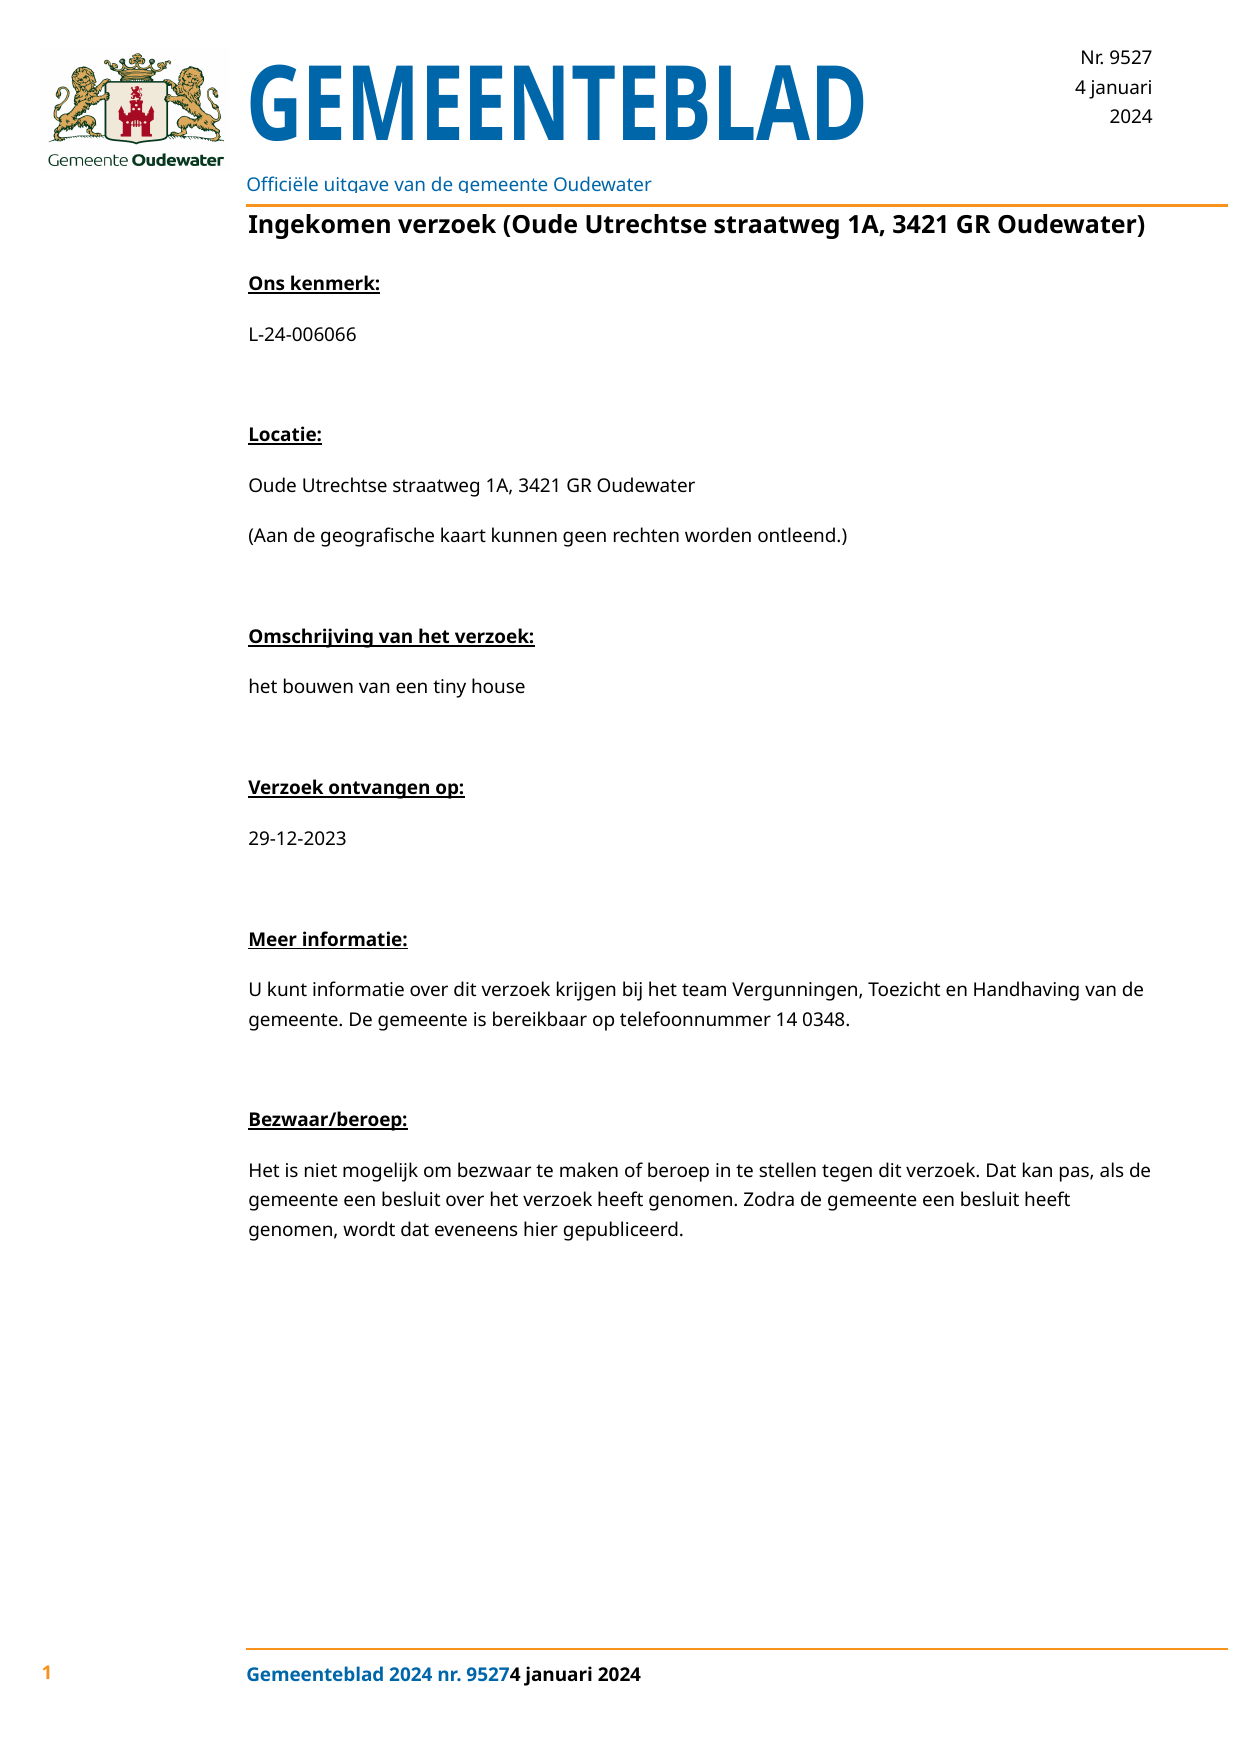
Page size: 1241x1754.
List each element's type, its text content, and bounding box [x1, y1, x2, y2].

picture [41, 47, 231, 172]
text Oude Utrechtse straatweg 1A, 3421 GR Oudewater [248, 472, 1152, 498]
text Meer informatie: [248, 926, 1152, 951]
text U kunt informatie over dit verzoek krijgen bij het team Vergunningen, Toezicht en Handhaving van de gemeente. De gemeente is bereikbaar op telefoonnummer 14 0348. [248, 976, 1152, 1031]
text Ingekomen verzoek (Oude Utrechtse straatweg 1A, 3421 GR Oudewater) [248, 207, 1152, 241]
text Locatie: [248, 422, 1152, 447]
text (Aan de geografische kaart kunnen geen rechten worden ontleend.) [248, 522, 1152, 548]
text Ons kenmerk: [248, 270, 1152, 296]
text Het is niet mogelijk om bezwaar te maken of beroep in te stellen tegen dit verzoek. Dat kan pas, als de gemeente een besluit over het verzoek heeft genomen. Zodra de gemeente een besluit heeft genomen, wordt dat eveneens hier gepubliceerd. [248, 1157, 1152, 1242]
text het bouwen van een tiny house [248, 674, 1152, 699]
text Bezwaar/beroep: [248, 1107, 1152, 1132]
text Verzoek ontvangen op: [248, 774, 1152, 800]
text 29-12-2023 [248, 825, 1152, 851]
text Omschrijving van het verzoek: [248, 623, 1152, 649]
text L-24-006066 [248, 321, 1152, 346]
